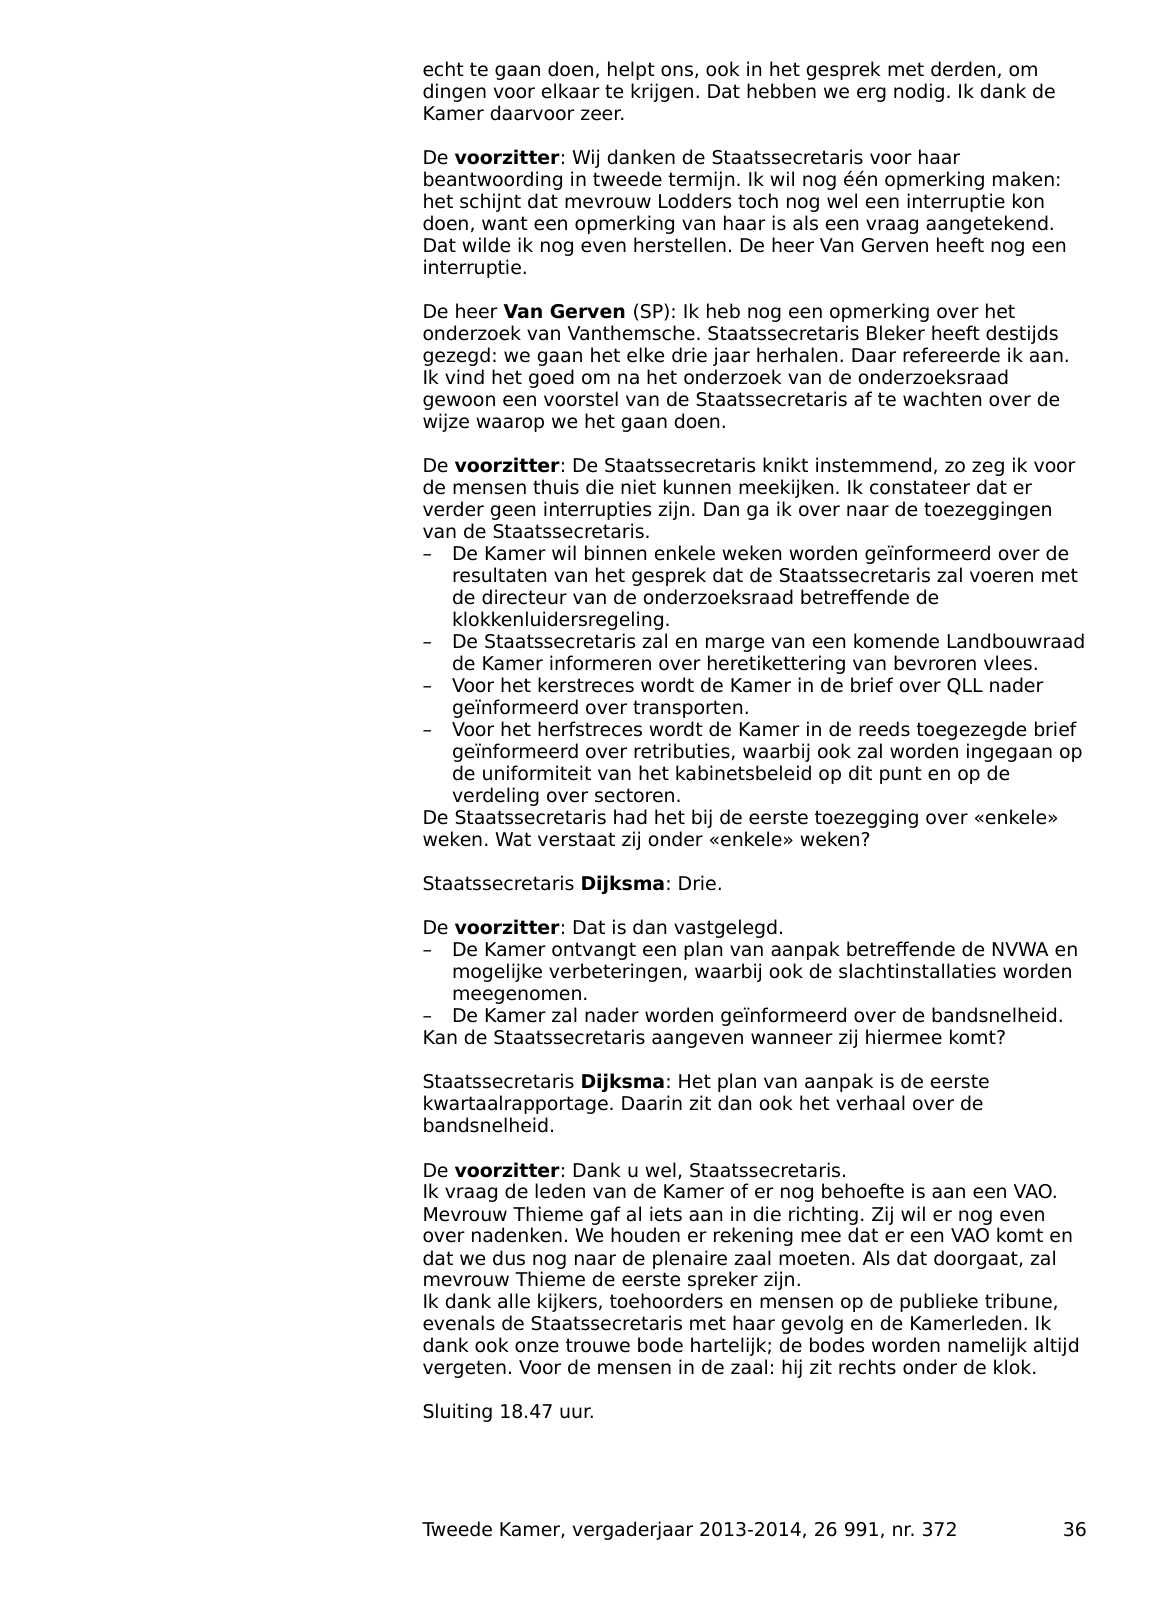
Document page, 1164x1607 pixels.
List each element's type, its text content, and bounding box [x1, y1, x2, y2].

text echt te gaan doen, helpt ons, ook in het gesprek met derden, om dingen voor elkaar te krijgen. Dat hebben we erg nodig. Ik dank de Kamer daarvoor zeer. [422, 59, 1087, 125]
text De voorzitter: Wij danken de Staatssecretaris voor haar beantwoording in tweede termijn. Ik wil nog één opmerking maken: het schijnt dat mevrouw Lodders toch nog wel een interruptie kon doen, want een opmerking van haar is als een vraag aangetekend. Dat wilde ik nog even herstellen. De heer Van Gerven heeft nog een interruptie. [422, 147, 1087, 279]
text De Staatssecretaris had het bij de eerste toezegging over «enkele» weken. Wat verstaat zij onder «enkele» weken? [422, 807, 1087, 851]
text Staatssecretaris Dijksma: Drie. [422, 873, 1087, 895]
text Staatssecretaris Dijksma: Het plan van aanpak is de eerste kwartaalrapportage. Daarin zit dan ook het verhaal over de bandsnelheid. [422, 1071, 1087, 1137]
text – De Staatssecretaris zal en marge van een komende Landbouwraad de Kamer informeren over heretikettering van bevroren vlees. [422, 631, 1087, 675]
text De voorzitter: Dank u wel, Staatssecretaris. [422, 1159, 1087, 1181]
text Kan de Staatssecretaris aangeven wanneer zij hiermee komt? [422, 1027, 1087, 1049]
text – Voor het kerstreces wordt de Kamer in de brief over QLL nader geïnformeerd over transporten. [422, 675, 1087, 719]
text – De Kamer zal nader worden geïnformeerd over de bandsnelheid. [422, 1005, 1087, 1027]
text Sluiting 18.47 uur. [422, 1401, 1087, 1423]
text De voorzitter: Dat is dan vastgelegd. [422, 917, 1087, 939]
text De heer Van Gerven (SP): Ik heb nog een opmerking over het onderzoek van Vanthemsche. Staatssecretaris Bleker heeft destijds gezegd: we gaan het elke drie jaar herhalen. Daar refereerde ik aan. Ik vind het goed om na het onderzoek van de onderzoeksraad gewoon een voorstel van de Staatssecretaris af te wachten over de wijze waarop we het gaan doen. [422, 301, 1087, 433]
text – Voor het herfstreces wordt de Kamer in de reeds toegezegde brief geïnformeerd over retributies, waarbij ook zal worden ingegaan op de uniformiteit van het kabinetsbeleid op dit punt en op de verdeling over sectoren. [422, 719, 1087, 807]
text – De Kamer ontvangt een plan van aanpak betreffende de NVWA en mogelijke verbeteringen, waarbij ook de slachtinstallaties worden meegenomen. [422, 939, 1087, 1005]
text De voorzitter: De Staatssecretaris knikt instemmend, zo zeg ik voor de mensen thuis die niet kunnen meekijken. Ik constateer dat er verder geen interrupties zijn. Dan ga ik over naar de toezeggingen van de Staatssecretaris. [422, 455, 1087, 543]
text – De Kamer wil binnen enkele weken worden geïnformeerd over de resultaten van het gesprek dat de Staatssecretaris zal voeren met de directeur van de onderzoeksraad betreffende de klokkenluidersregeling. [422, 543, 1087, 631]
text Ik dank alle kijkers, toehoorders en mensen op de publieke tribune, evenals de Staatssecretaris met haar gevolg en de Kamerleden. Ik dank ook onze trouwe bode hartelijk; de bodes worden namelijk altijd vergeten. Voor de mensen in de zaal: hij zit rechts onder de klok. [422, 1291, 1087, 1379]
text Ik vraag de leden van de Kamer of er nog behoefte is aan een VAO. Mevrouw Thieme gaf al iets aan in die richting. Zij wil er nog even over nadenken. We houden er rekening mee dat er een VAO komt en dat we dus nog naar de plenaire zaal moeten. Als dat doorgaat, zal mevrouw Thieme de eerste spreker zijn. [422, 1181, 1087, 1291]
